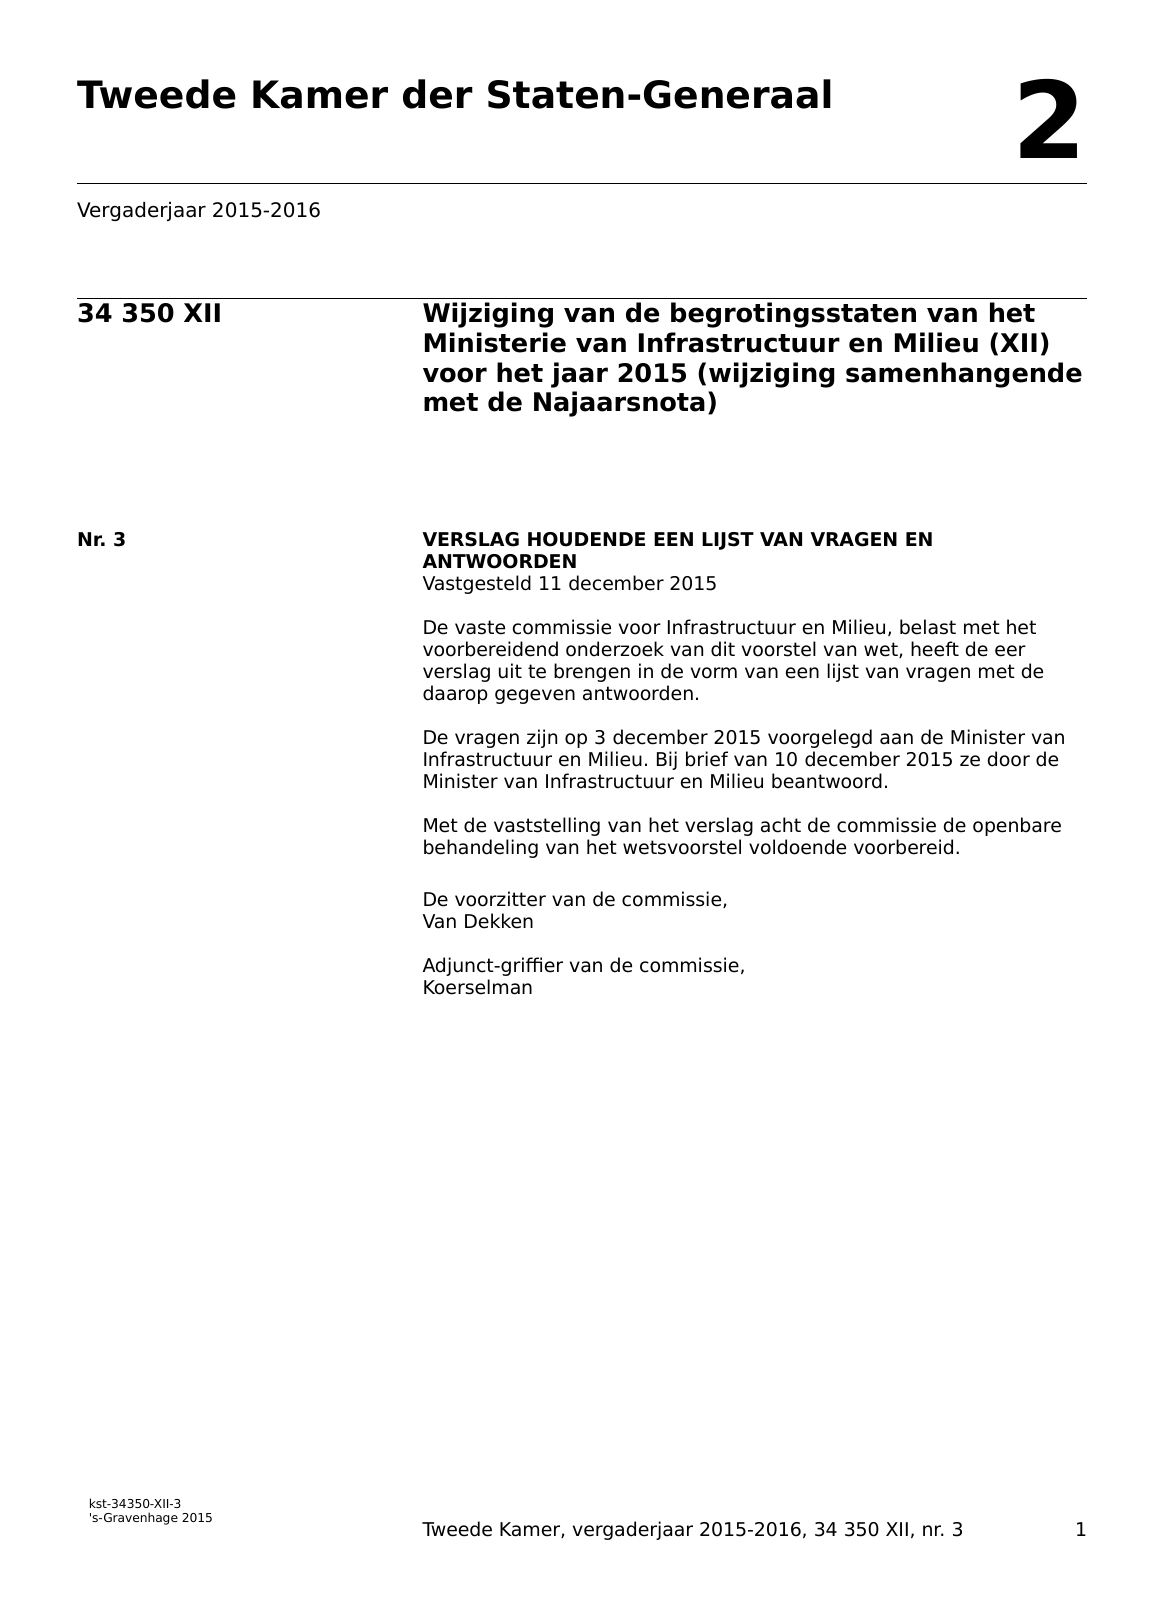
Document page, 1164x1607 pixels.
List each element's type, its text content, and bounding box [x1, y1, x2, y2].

text Adjunct-griffier van de commissie, Koerselman [422, 955, 1087, 999]
text De vaste commissie voor Infrastructuur en Milieu, belast met het voorbereidend onderzoek van dit voorstel van wet, heeft de eer verslag uit te brengen in de vorm van een lijst van vragen met de daarop gegeven antwoorden. [422, 617, 1087, 705]
text 's-Gravenhage 2015 [88, 1511, 323, 1525]
text kst-34350-XII-3 [88, 1497, 323, 1511]
text De vragen zijn op 3 december 2015 voorgelegd aan de Minister van Infrastructuur en Milieu. Bij brief van 10 december 2015 ze door de Minister van Infrastructuur en Milieu beantwoord. [422, 727, 1087, 793]
table_cell Vergaderjaar 2015-2016 [77, 184, 1087, 298]
subtitle Nr. 3 VERSLAG HOUDENDE EEN LIJST VAN VRAGEN EN ANTWOORDEN [77, 529, 1087, 573]
text Met de vaststelling van het verslag acht de commissie de openbare behandeling van het wetsvoorstel voldoende voorbereid. [422, 815, 1087, 859]
text Vastgesteld 11 december 2015 [422, 573, 1087, 595]
subtitle 34 350 XII Wijziging van de begrotingsstaten van het Ministerie van Infrastructuur en Milieu (XII) voor het jaar 2015 (wijziging samenhangende met de Najaarsnota) [77, 299, 1087, 418]
table_header Tweede Kamer der Staten-Generaal [77, 59, 886, 183]
text De voorzitter van de commissie, Van Dekken [422, 889, 1087, 933]
table_header 2 [886, 59, 1087, 183]
